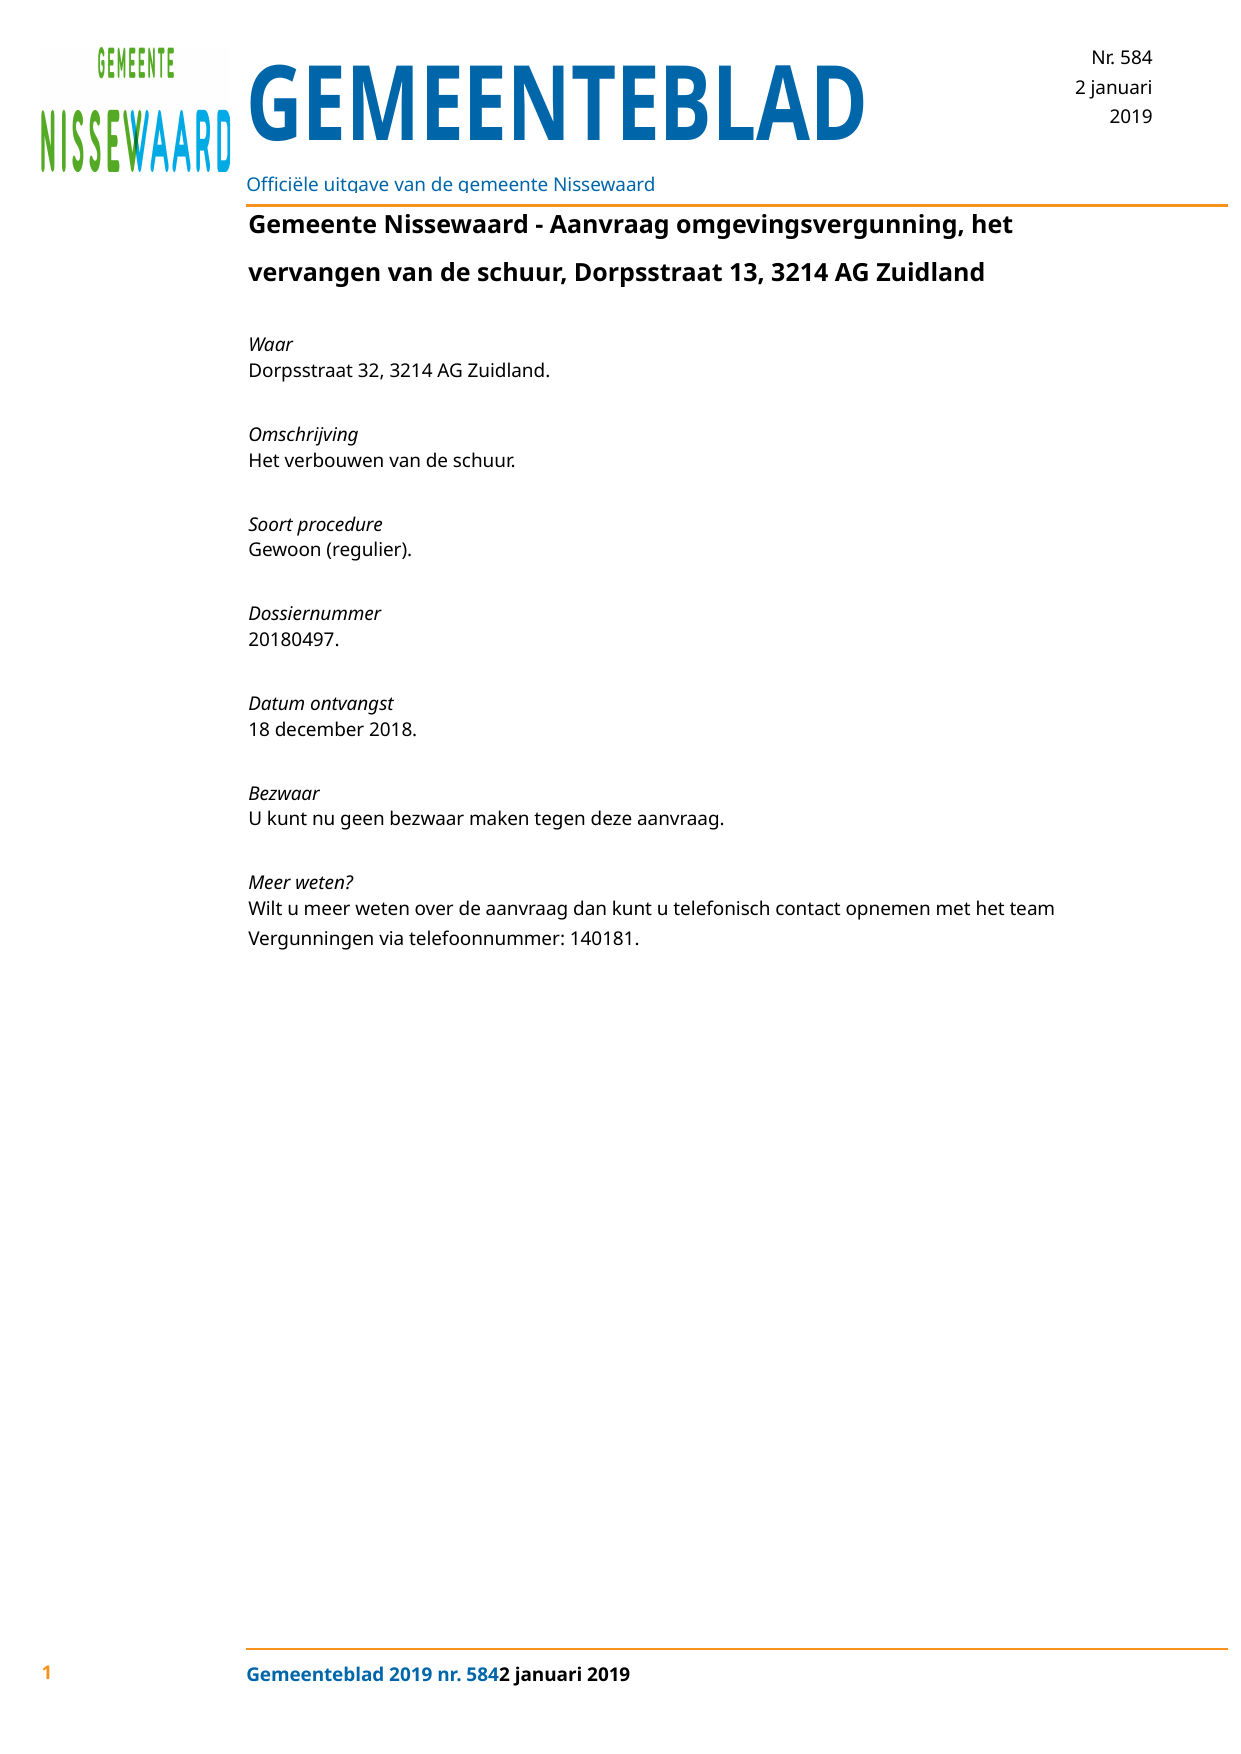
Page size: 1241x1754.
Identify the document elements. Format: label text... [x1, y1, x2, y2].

text Datum ontvangst [248, 690, 1152, 716]
picture [41, 47, 231, 172]
text Omschrijving [248, 421, 1152, 447]
picture [222, 122, 227, 160]
text Gemeente Nissewaard - Aanvraag omgevingsvergunning, het vervangen van de schuur, Dorpsstraat 13, 3214 AG Zuidland [248, 207, 1152, 288]
text Het verbouwen van de schuur. [248, 447, 1152, 473]
picture [154, 157, 165, 172]
text 18 december 2018. [248, 716, 1152, 742]
text Meer weten? [248, 869, 1152, 895]
text Bezwaar [248, 780, 1152, 806]
text Dorpsstraat 32, 3214 AG Zuidland. [248, 357, 1152, 383]
text 20180497. [248, 626, 1152, 652]
text U kunt nu geen bezwaar maken tegen deze aanvraag. [248, 806, 1152, 831]
picture [201, 122, 206, 138]
picture [176, 157, 187, 172]
picture [200, 151, 206, 172]
text Wilt u meer weten over de aanvraag dan kunt u telefonisch contact opnemen met het team Vergunningen via telefoonnummer: 140181. [248, 895, 1152, 951]
text Soort procedure [248, 511, 1152, 537]
text Gewoon (regulier). [248, 537, 1152, 562]
text Dossiernummer [248, 601, 1152, 626]
text Waar [248, 331, 1152, 357]
